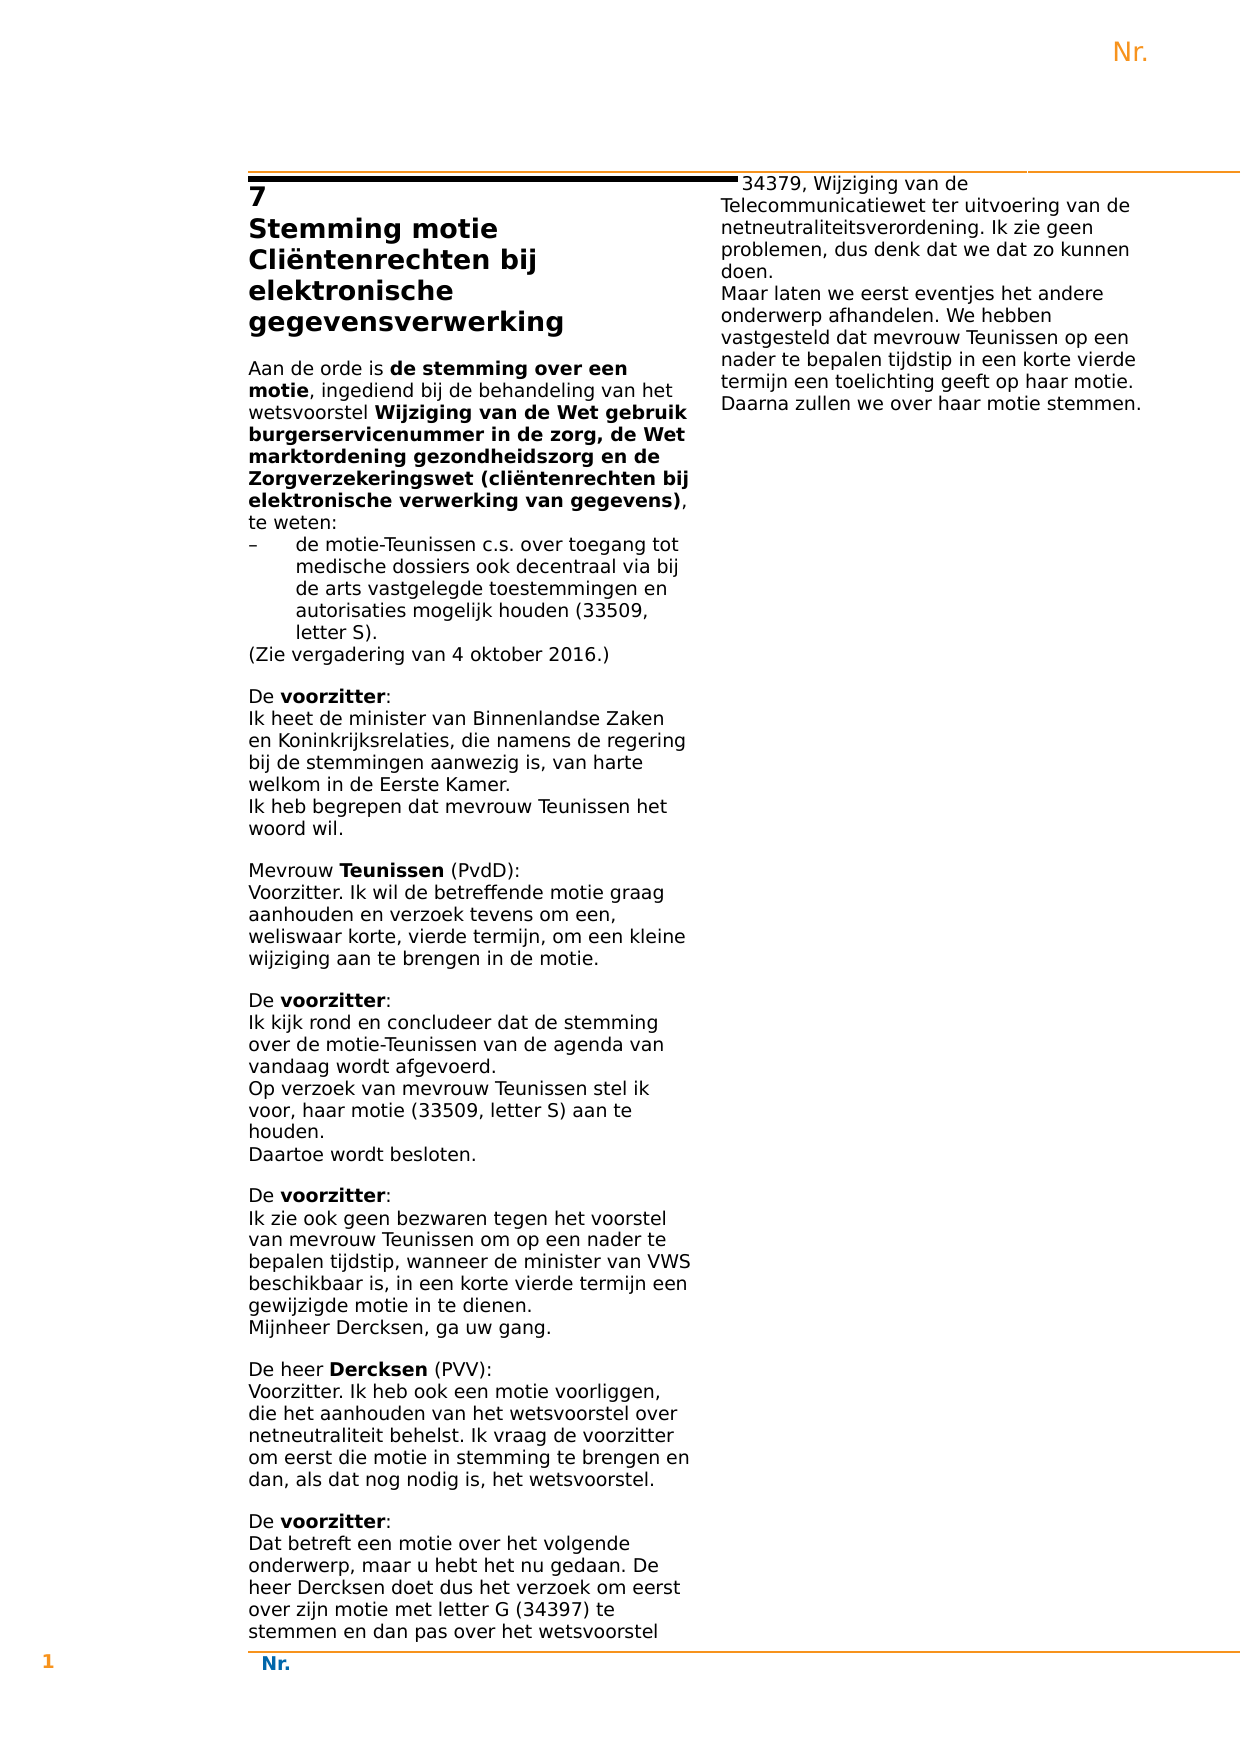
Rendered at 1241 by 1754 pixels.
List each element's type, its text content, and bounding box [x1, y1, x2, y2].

text Ik heb begrepen dat mevrouw Teunissen het woord wil. [248, 796, 691, 840]
text Voorzitter. Ik wil de betreffende motie graag aanhouden en verzoek tevens om een, weliswaar korte, vierde termijn, om een kleine wijziging aan te brengen in de motie. [248, 882, 691, 969]
text te weten: [248, 512, 691, 534]
text Ik kijk rond en concludeer dat de stemming over de motie-Teunissen van de agenda van vandaag wordt afgevoerd. [248, 1012, 691, 1077]
text (Zie vergadering van 4 oktober 2016.) [248, 644, 691, 666]
text De heer Dercksen (PVV): [248, 1359, 691, 1381]
text Mevrouw Teunissen (PvdD): [248, 860, 691, 882]
text Ik zie ook geen bezwaren tegen het voorstel van mevrouw Teunissen om op een nader te bepalen tijdstip, wanneer de minister van VWS beschikbaar is, in een korte vierde termijn een gewijzigde motie in te dienen. [248, 1207, 691, 1317]
title 7 Stemming motie Cliëntenrechten bij elektronische gegevensverwerking [248, 182, 691, 338]
text Ik heet de minister van Binnenlandse Zaken en Koninkrijksrelaties, die namens de regering bij de stemmingen aanwezig is, van harte welkom in de Eerste Kamer. [248, 708, 691, 796]
text Maar laten we eerst eventjes het andere onderwerp afhandelen. We hebben vastgesteld dat mevrouw Teunissen op een nader te bepalen tijdstip in een korte vierde termijn een toelichting geeft op haar motie. Daarna zullen we over haar motie stemmen. [721, 283, 1163, 414]
text Dat betreft een motie over het volgende onderwerp, maar u hebt het nu gedaan. De heer Dercksen doet dus het verzoek om eerst over zijn motie met letter G (34397) te stemmen en dan pas over het wetsvoorstel [248, 1533, 691, 1643]
text De voorzitter: [248, 686, 691, 708]
text De voorzitter: [248, 989, 691, 1012]
text De voorzitter: [248, 1511, 691, 1533]
text Mijnheer Dercksen, ga uw gang. [248, 1317, 691, 1339]
text Aan de orde is de stemming over een motie, ingediend bij de behandeling van het wetsvoorstel Wijziging van de Wet gebruik burgerservicenummer in de zorg, de Wet marktordening gezondheidszorg en de Zorgverzekeringswet (cliëntenrechten bij elektronische verwerking van gegevens), [248, 358, 691, 512]
text Op verzoek van mevrouw Teunissen stel ik voor, haar motie (33509, letter S) aan te houden. [248, 1077, 691, 1143]
list de motie-Teunissen c.s. over toegang tot medische dossiers ook decentraal via bij de arts vastgelegde toestemmingen en autorisaties mogelijk houden (33509, letter S). [248, 534, 691, 644]
text De voorzitter: [248, 1185, 691, 1207]
text Voorzitter. Ik heb ook een motie voorliggen, die het aanhouden van het wetsvoorstel over netneutraliteit behelst. Ik vraag de voorzitter om eerst die motie in stemming te brengen en dan, als dat nog nodig is, het wetsvoorstel. [248, 1381, 691, 1491]
text Daartoe wordt besloten. [248, 1143, 691, 1165]
text 34379, Wijziging van de Telecommunicatiewet ter uitvoering van de netneutraliteitsverordening. Ik zie geen problemen, dus denk dat we dat zo kunnen doen. [721, 173, 1163, 283]
